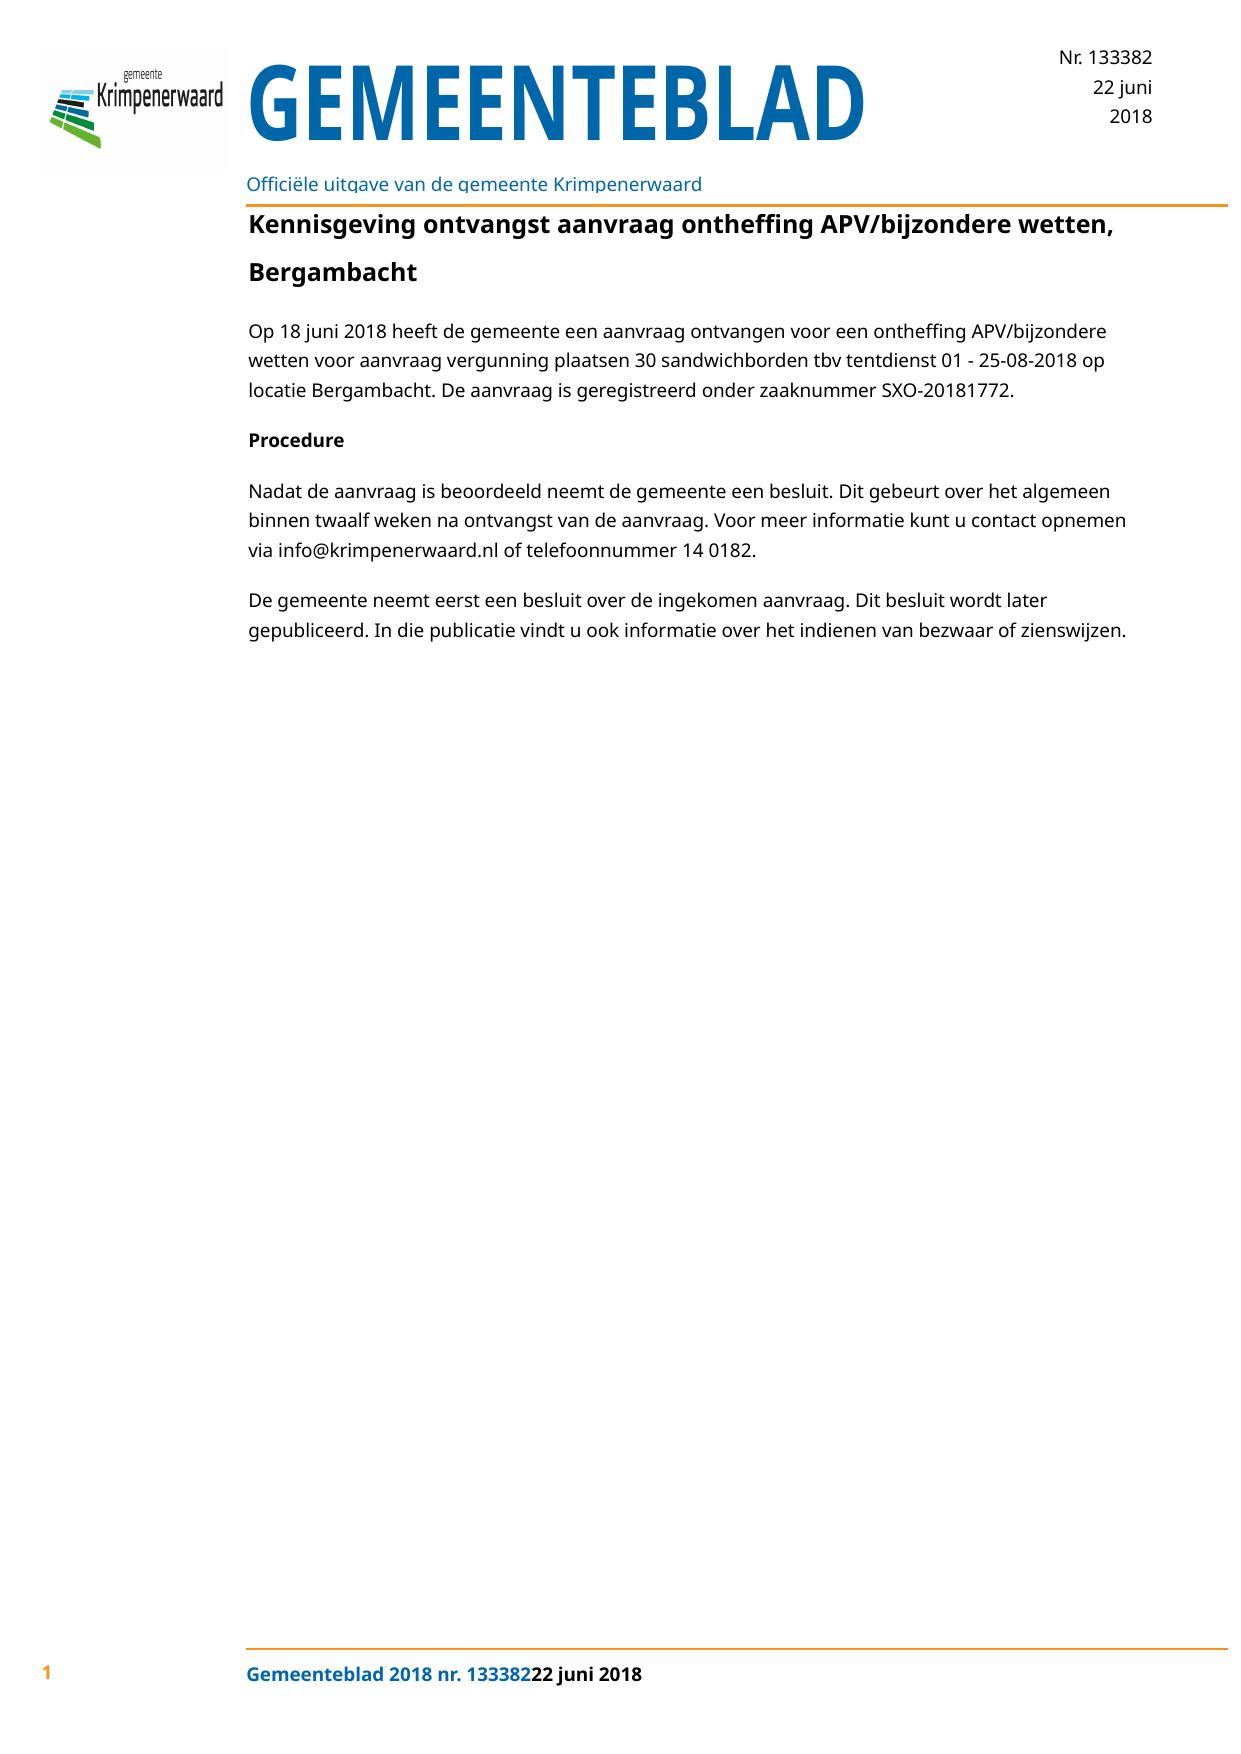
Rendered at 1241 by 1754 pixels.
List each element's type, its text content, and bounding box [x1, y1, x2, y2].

picture [41, 47, 231, 172]
text De gemeente neemt eerst een besluit over de ingekomen aanvraag. Dit besluit wordt later gepubliceerd. In die publicatie vindt u ook informatie over het indienen van bezwaar of zienswijzen. [248, 587, 1152, 643]
text Kennisgeving ontvangst aanvraag ontheffing APV/bijzondere wetten, Bergambacht [248, 207, 1152, 288]
text Nadat de aanvraag is beoordeeld neemt de gemeente een besluit. Dit gebeurt over het algemeen binnen twaalf weken na ontvangst van de aanvraag. Voor meer informatie kunt u contact opnemen via info@krimpenerwaard.nl of telefoonnummer 14 0182. [248, 478, 1152, 563]
text Op 18 juni 2018 heeft de gemeente een aanvraag ontvangen voor een ontheffing APV/bijzondere wetten voor aanvraag vergunning plaatsen 30 sandwichborden tbv tentdienst 01 - 25-08-2018 op locatie Bergambacht. De aanvraag is geregistreerd onder zaaknummer SXO-20181772. [248, 318, 1152, 403]
text Procedure [248, 427, 1152, 453]
